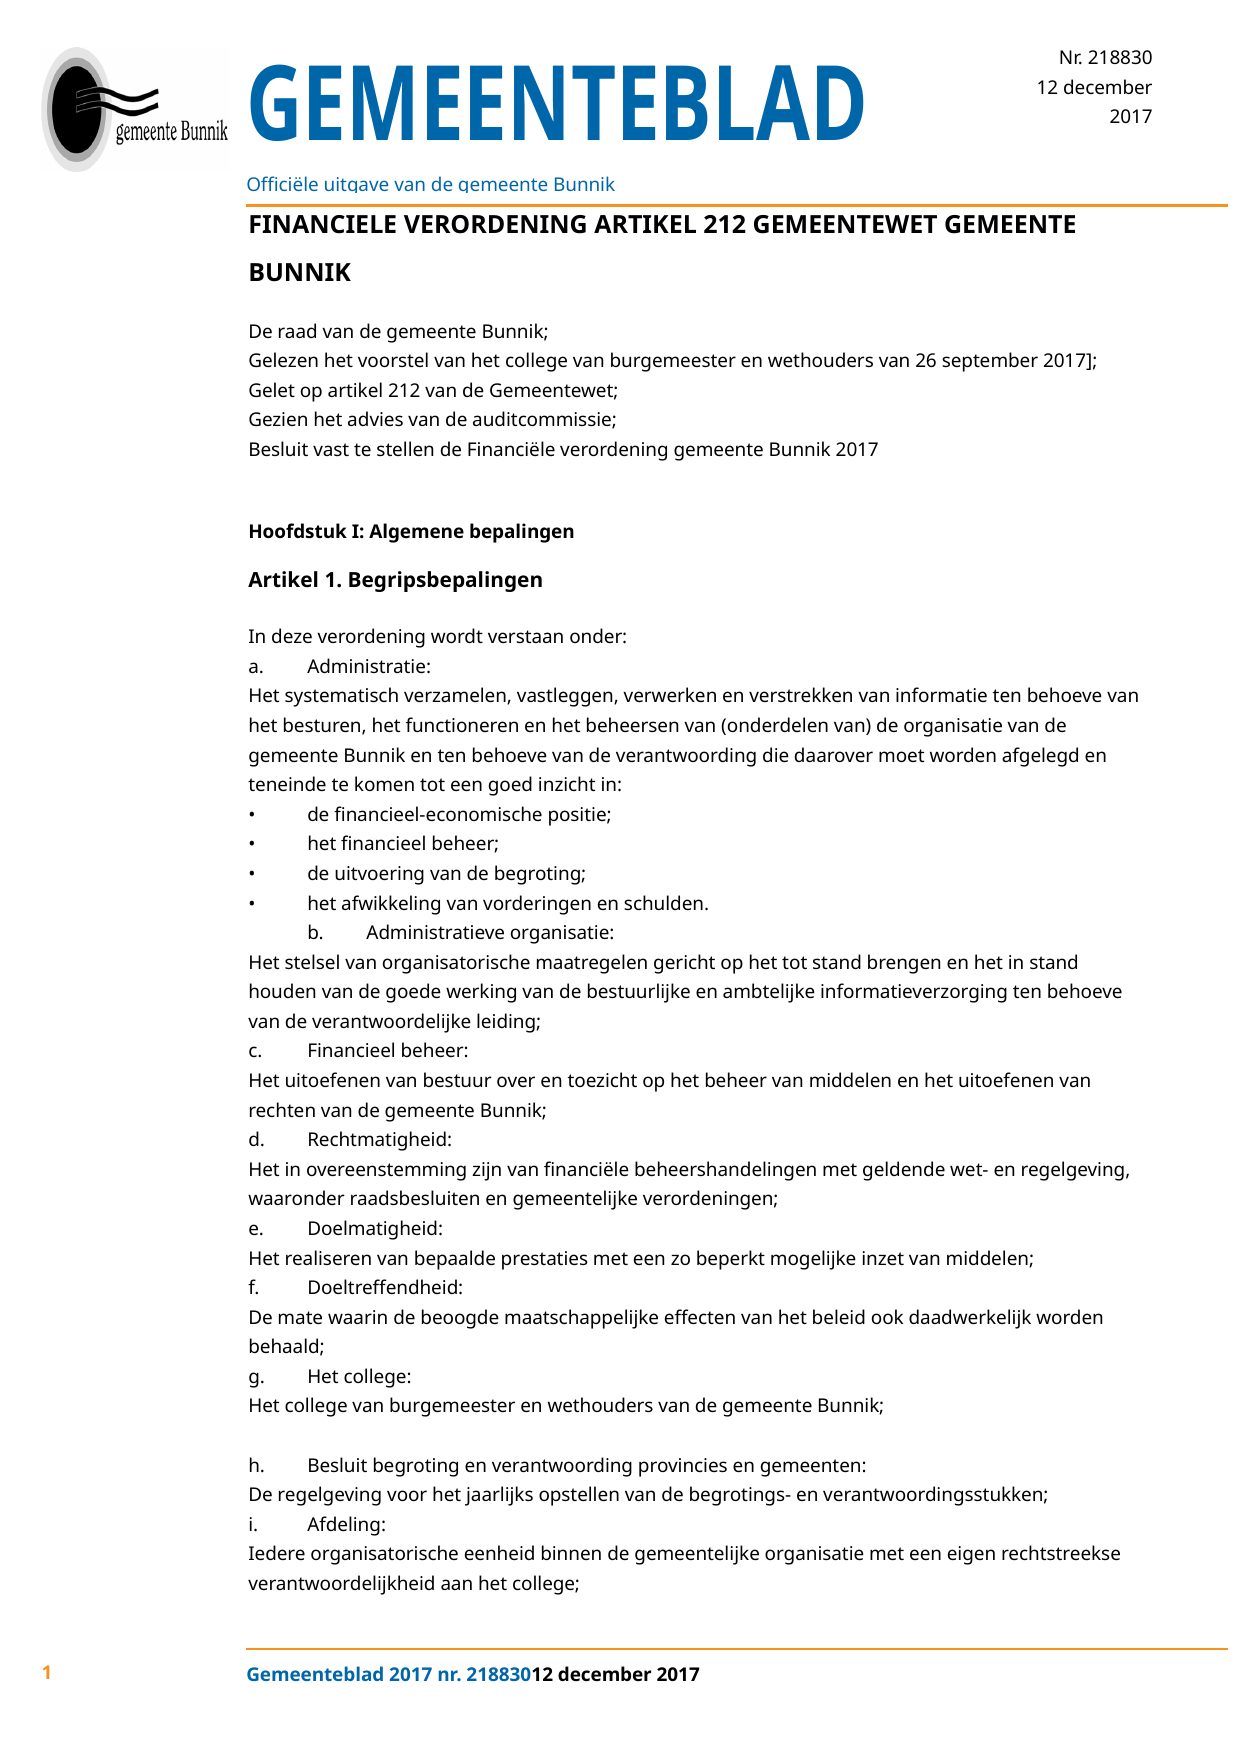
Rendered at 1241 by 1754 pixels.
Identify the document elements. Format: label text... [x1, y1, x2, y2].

list Besluit begroting en verantwoording provincies en gemeenten: [248, 1452, 1152, 1478]
text FINANCIELE VERORDENING ARTIKEL 212 GEMEENTEWET GEMEENTE BUNNIK [248, 207, 1152, 288]
text De regelgeving voor het jaarlijks opstellen van de begrotings- en verantwoordingsstukken; [248, 1481, 1152, 1507]
picture [41, 47, 231, 172]
text Gelezen het voorstel van het college van burgemeester en wethouders van 26 september 2017]; [248, 347, 1152, 373]
text De mate waarin de beoogde maatschappelijke effecten van het beleid ook daadwerkelijk worden behaald; [248, 1304, 1152, 1359]
list het financieel beheer; [248, 831, 1152, 856]
list Het college: [248, 1363, 1152, 1389]
list Afdeling: [248, 1511, 1152, 1537]
text In deze verordening wordt verstaan onder: [248, 623, 1152, 649]
list Financieel beheer: [248, 1038, 1152, 1063]
text Het uitoefenen van bestuur over en toezicht op het beheer van middelen en het uitoefenen van rechten van de gemeente Bunnik; [248, 1067, 1152, 1123]
list Doeltreffendheid: [248, 1274, 1152, 1300]
text Het realiseren van bepaalde prestaties met een zo beperkt mogelijke inzet van middelen; [248, 1245, 1152, 1271]
text Het in overeenstemming zijn van financiële beheershandelingen met geldende wet- en regelgeving, waaronder raadsbesluiten en gemeentelijke verordeningen; [248, 1156, 1152, 1211]
text De raad van de gemeente Bunnik; [248, 318, 1152, 344]
list de uitvoering van de begroting; [248, 860, 1152, 886]
list de financieel-economische positie; [248, 801, 1152, 827]
text Het stelsel van organisatorische maatregelen gericht op het tot stand brengen en het in stand houden van de goede werking van de bestuurlijke en ambtelijke informatieverzorging ten behoeve van de verantwoordelijke leiding; [248, 949, 1152, 1034]
text Het systematisch verzamelen, vastleggen, verwerken en verstrekken van informatie ten behoeve van het besturen, het functioneren en het beheersen van (onderdelen van) de organisatie van de gemeente Bunnik en ten behoeve van de verantwoording die daarover moet worden afgelegd en teneinde te komen tot een goed inzicht in: [248, 683, 1152, 797]
text Hoofdstuk I: Algemene bepalingen [248, 516, 1152, 545]
list Rechtmatigheid: [248, 1126, 1152, 1152]
text Het college van burgemeester en wethouders van de gemeente Bunnik; [248, 1393, 1152, 1418]
text Besluit vast te stellen de Financiële verordening gemeente Bunnik 2017 [248, 436, 1152, 462]
list Doelmatigheid: [248, 1215, 1152, 1241]
text Artikel 1. Begripsbepalingen [248, 566, 1152, 594]
list het afwikkeling van vorderingen en schulden. [248, 890, 1152, 916]
text Gezien het advies van de auditcommissie; [248, 407, 1152, 432]
text Iedere organisatorische eenheid binnen de gemeentelijke organisatie met een eigen rechtstreekse verantwoordelijkheid aan het college; [248, 1541, 1152, 1596]
list Administratieve organisatie: [307, 919, 1152, 945]
text Gelet op artikel 212 van de Gemeentewet; [248, 377, 1152, 403]
list Administratie: [248, 653, 1152, 679]
